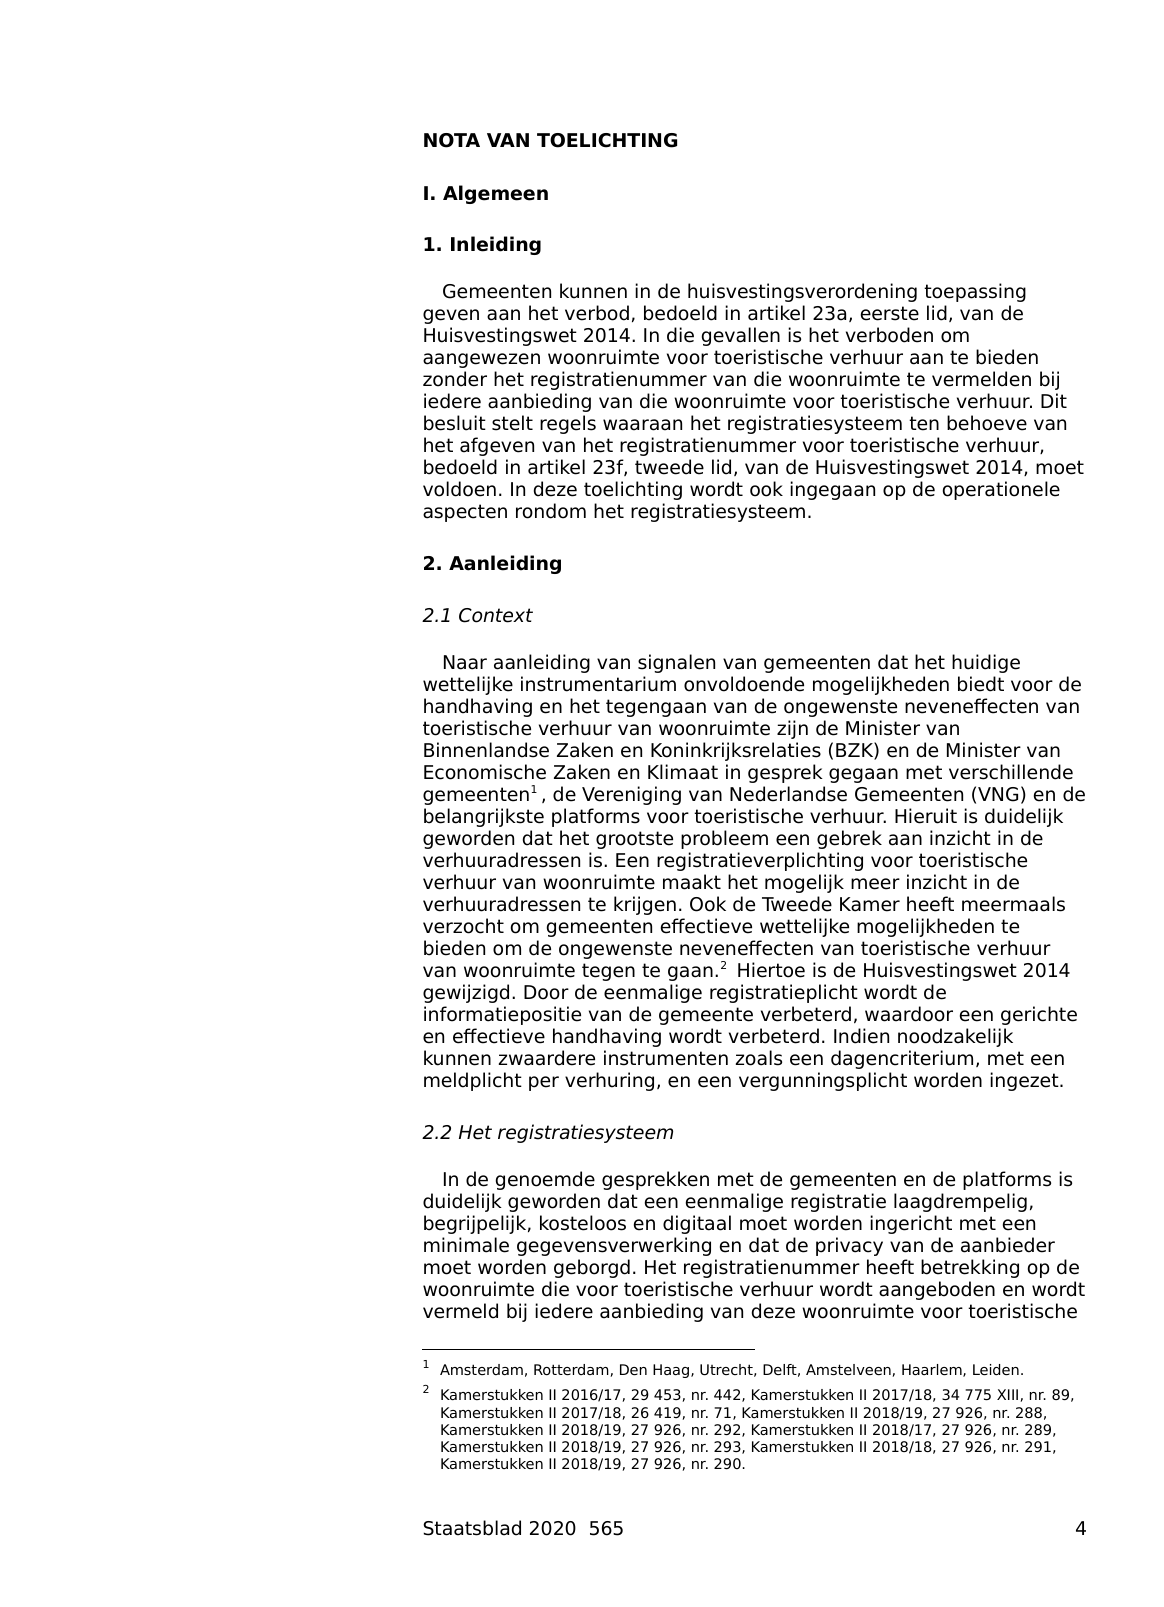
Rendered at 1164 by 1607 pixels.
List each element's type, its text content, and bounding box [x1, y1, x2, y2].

subtitle 2.1 Context [422, 605, 1087, 627]
subtitle 1. Inleiding [422, 234, 1087, 256]
subtitle NOTA VAN TOELICHTING [422, 130, 1087, 152]
subtitle 2. Aanleiding [422, 553, 1087, 575]
subtitle 2.2 Het registratiesysteem [422, 1122, 1087, 1144]
text Amsterdam, Rotterdam, Den Haag, Utrecht, Delft, Amstelveen, Haarlem, Leiden. [422, 1358, 1087, 1380]
text Kamerstukken II 2016/17, 29 453, nr. 442, Kamerstukken II 2017/18, 34 775 XIII, nr. 89, Kamerstukken II 2017/18, 26 419, nr. 71, Kamerstukken II 2018/19, 27 926, nr. 288, Kamerstukken II 2018/19, 27 926, nr. 292, Kamerstukken II 2018/17, 27 926, nr. 289, Kamerstukken II 2018/19, 27 926, nr. 293, Kamerstukken II 2018/18, 27 926, nr. 291, Kamerstukken II 2018/19, 27 926, nr. 290. [422, 1383, 1087, 1473]
text Gemeenten kunnen in de huisvestingsverordening toepassing geven aan het verbod, bedoeld in artikel 23a, eerste lid, van de Huisvestingswet 2014. In die gevallen is het verboden om aangewezen woonruimte voor toeristische verhuur aan te bieden zonder het registratienummer van die woonruimte te vermelden bij iedere aanbieding van die woonruimte voor toeristische verhuur. Dit besluit stelt regels waaraan het registratiesysteem ten behoeve van het afgeven van het registratienummer voor toeristische verhuur, bedoeld in artikel 23f, tweede lid, van de Huisvestingswet 2014, moet voldoen. In deze toelichting wordt ook ingegaan op de operationele aspecten rondom het registratiesysteem. [422, 281, 1087, 523]
text In de genoemde gesprekken met de gemeenten en de platforms is duidelijk geworden dat een eenmalige registratie laagdrempelig, begrijpelijk, kosteloos en digitaal moet worden ingericht met een minimale gegevensverwerking en dat de privacy van de aanbieder moet worden geborgd. Het registratienummer heeft betrekking op de woonruimte die voor toeristische verhuur wordt aangeboden en wordt vermeld bij iedere aanbieding van deze woonruimte voor toeristische [422, 1169, 1087, 1322]
text Naar aanleiding van signalen van gemeenten dat het huidige wettelijke instrumentarium onvoldoende mogelijkheden biedt voor de handhaving en het tegengaan van de ongewenste neveneffecten van toeristische verhuur van woonruimte zijn de Minister van Binnenlandse Zaken en Koninkrijksrelaties (BZK) en de Minister van Economische Zaken en Klimaat in gesprek gegaan met verschillende gemeenten, de Vereniging van Nederlandse Gemeenten (VNG) en de belangrijkste platforms voor toeristische verhuur. Hieruit is duidelijk geworden dat het grootste probleem een gebrek aan inzicht in de verhuuradressen is. Een registratieverplichting voor toeristische verhuur van woonruimte maakt het mogelijk meer inzicht in de verhuuradressen te krijgen. Ook de Tweede Kamer heeft meermaals verzocht om gemeenten effectieve wettelijke mogelijkheden te bieden om de ongewenste neveneffecten van toeristische verhuur van woonruimte tegen te gaan. Hiertoe is de Huisvestingswet 2014 gewijzigd. Door de eenmalige registratieplicht wordt de informatiepositie van de gemeente verbeterd, waardoor een gerichte en effectieve handhaving wordt verbeterd. Indien noodzakelijk kunnen zwaardere instrumenten zoals een dagencriterium, met een meldplicht per verhuring, en een vergunningsplicht worden ingezet. [422, 652, 1087, 1092]
subtitle I. Algemeen [422, 182, 1087, 204]
